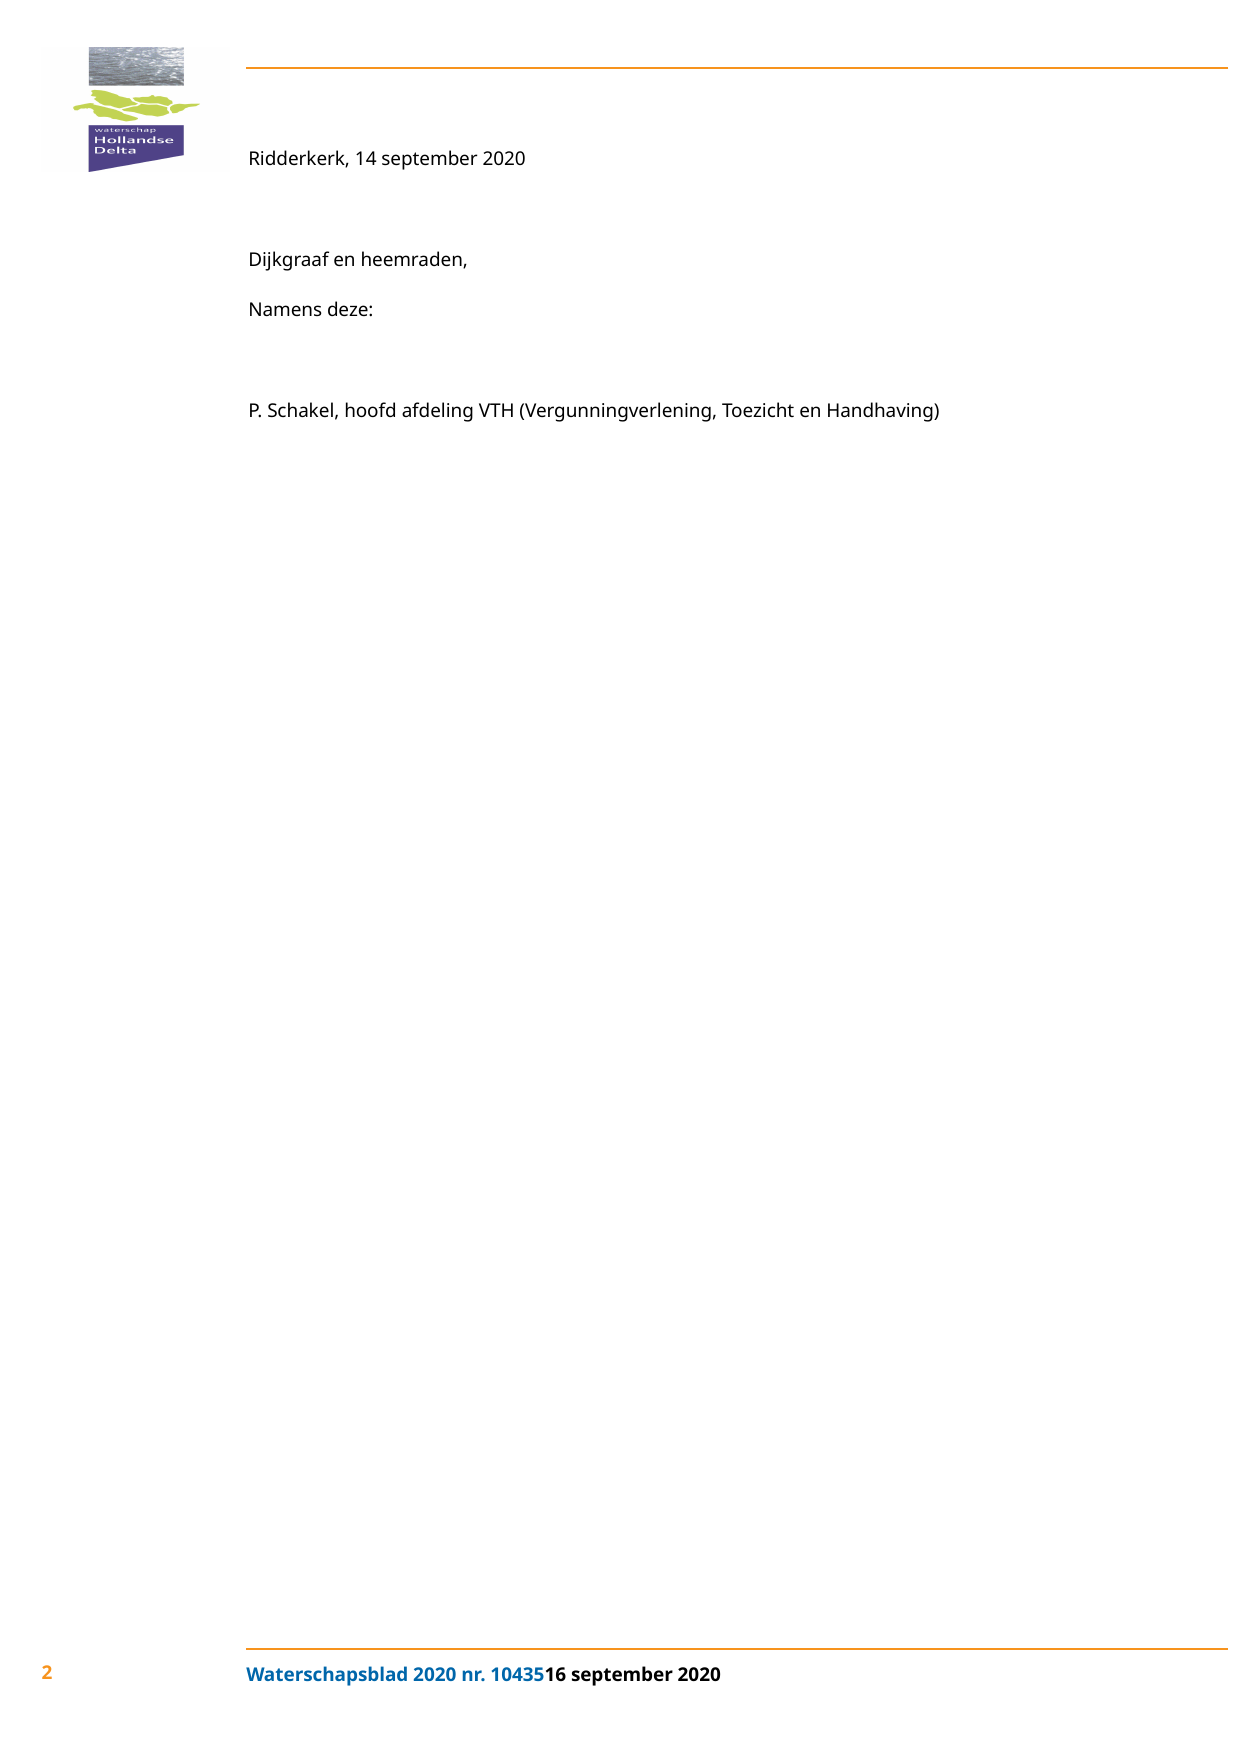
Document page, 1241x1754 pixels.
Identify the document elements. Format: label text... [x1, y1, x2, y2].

picture [41, 47, 231, 172]
text Namens deze: [248, 296, 1152, 322]
text P. Schakel, hoofd afdeling VTH (Vergunningverlening, Toezicht en Handhaving) [248, 397, 1152, 423]
text Ridderkerk, 14 september 2020 [248, 145, 1152, 171]
text Dijkgraaf en heemraden, [248, 246, 1152, 272]
